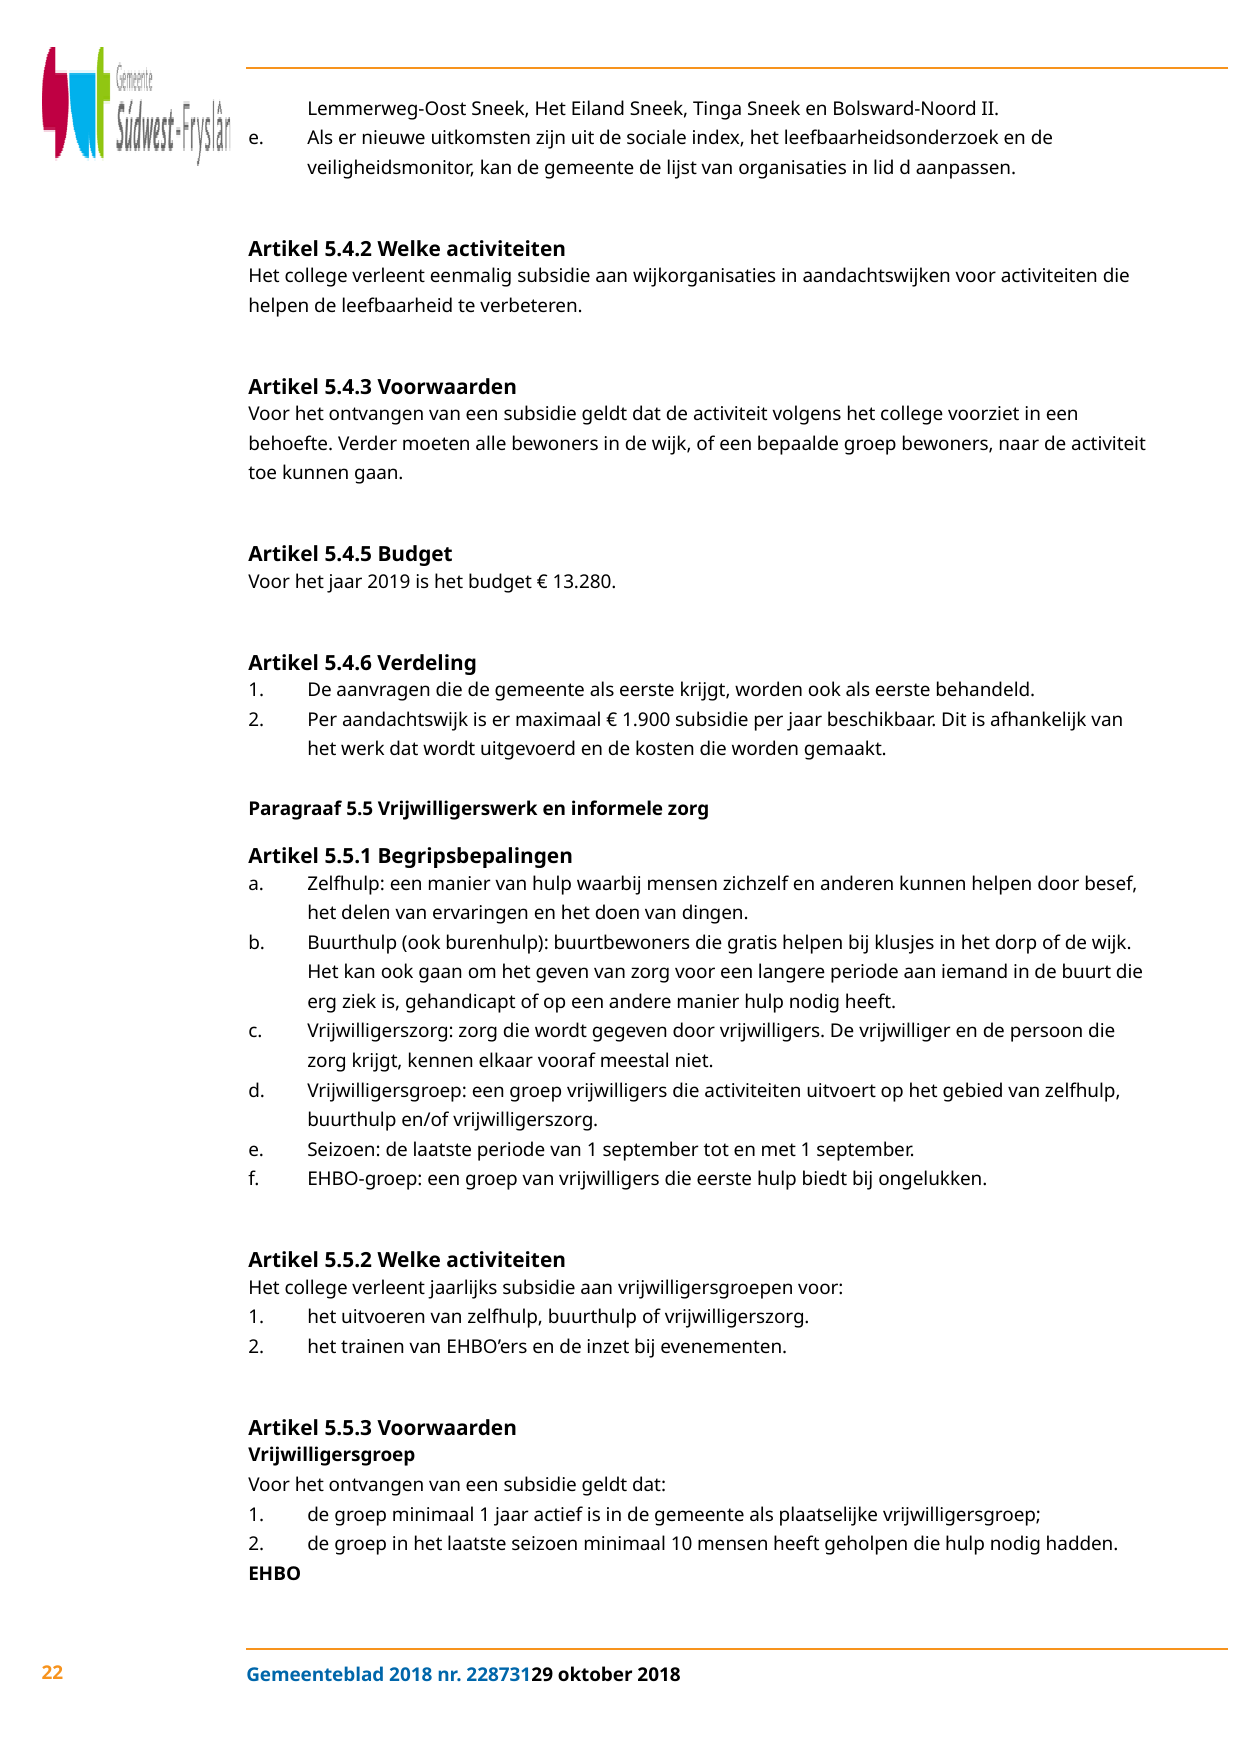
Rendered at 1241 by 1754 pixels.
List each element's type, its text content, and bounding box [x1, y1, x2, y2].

list Per aandachtswijk is er maximaal € 1.900 subsidie per jaar beschikbaar. Dit is afhankelijk van het werk dat wordt uitgevoerd en de kosten die worden gemaakt. [248, 706, 1152, 761]
text Artikel 5.5.1 Begripsbepalingen [248, 841, 1152, 870]
list Vrijwilligerszorg: zorg die wordt gegeven door vrijwilligers. De vrijwilliger en de persoon die zorg krijgt, kennen elkaar vooraf meestal niet. [248, 1018, 1152, 1073]
text Artikel 5.5.2 Welke activiteiten [248, 1246, 1152, 1274]
text Paragraaf 5.5 Vrijwilligerswerk en informele zorg [248, 795, 1152, 821]
list De aanvragen die de gemeente als eerste krijgt, worden ook als eerste behandeld. [248, 676, 1152, 702]
text Voor het ontvangen van een subsidie geldt dat de activiteit volgens het college voorziet in een behoefte. Verder moeten alle bewoners in de wijk, of een bepaalde groep bewoners, naar de activiteit toe kunnen gaan. [248, 400, 1152, 485]
text Artikel 5.4.6 Verdeling [248, 648, 1152, 676]
list Lemmerweg-Oost Sneek, Het Eiland Sneek, Tinga Sneek en Bolsward-Noord II. [248, 95, 1152, 121]
list Zelfhulp: een manier van hulp waarbij mensen zichzelf en anderen kunnen helpen door besef, het delen van ervaringen en het doen van dingen. [248, 870, 1152, 925]
list Vrijwilligersgroep: een groep vrijwilligers die activiteiten uitvoert op het gebied van zelfhulp, buurthulp en/of vrijwilligerszorg. [248, 1077, 1152, 1132]
text Artikel 5.4.3 Voorwaarden [248, 372, 1152, 400]
text Artikel 5.5.3 Voorwaarden [248, 1413, 1152, 1442]
list de groep minimaal 1 jaar actief is in de gemeente als plaatselijke vrijwilligersgroep; [248, 1501, 1152, 1527]
text Artikel 5.4.2 Welke activiteiten [248, 234, 1152, 262]
list de groep in het laatste seizoen minimaal 10 mensen heeft geholpen die hulp nodig hadden. [248, 1530, 1152, 1556]
list Seizoen: de laatste periode van 1 september tot en met 1 september. [248, 1136, 1152, 1162]
text Het college verleent eenmalig subsidie aan wijkorganisaties in aandachtswijken voor activiteiten die helpen de leefbaarheid te verbeteren. [248, 262, 1152, 318]
list EHBO-groep: een groep van vrijwilligers die eerste hulp biedt bij ongelukken. [248, 1166, 1152, 1191]
text Artikel 5.4.5 Budget [248, 539, 1152, 568]
picture [41, 47, 231, 172]
text Vrijwilligersgroep [248, 1442, 1152, 1467]
list het trainen van EHBO’ers en de inzet bij evenementen. [248, 1333, 1152, 1359]
text Het college verleent jaarlijks subsidie aan vrijwilligersgroepen voor: [248, 1274, 1152, 1300]
list het uitvoeren van zelfhulp, buurthulp of vrijwilligerszorg. [248, 1304, 1152, 1329]
list Buurthulp (ook burenhulp): buurtbewoners die gratis helpen bij klusjes in het dorp of de wijk. Het kan ook gaan om het geven van zorg voor een langere periode aan iemand in de buurt die erg ziek is, gehandicapt of op een andere manier hulp nodig heeft. [248, 929, 1152, 1014]
list Als er nieuwe uitkomsten zijn uit de sociale index, het leefbaarheidsonderzoek en de veiligheidsmonitor, kan de gemeente de lijst van organisaties in lid d aanpassen. [248, 124, 1152, 180]
text Voor het ontvangen van een subsidie geldt dat: [248, 1471, 1152, 1497]
text EHBO [248, 1560, 1152, 1586]
text Voor het jaar 2019 is het budget € 13.280. [248, 568, 1152, 594]
